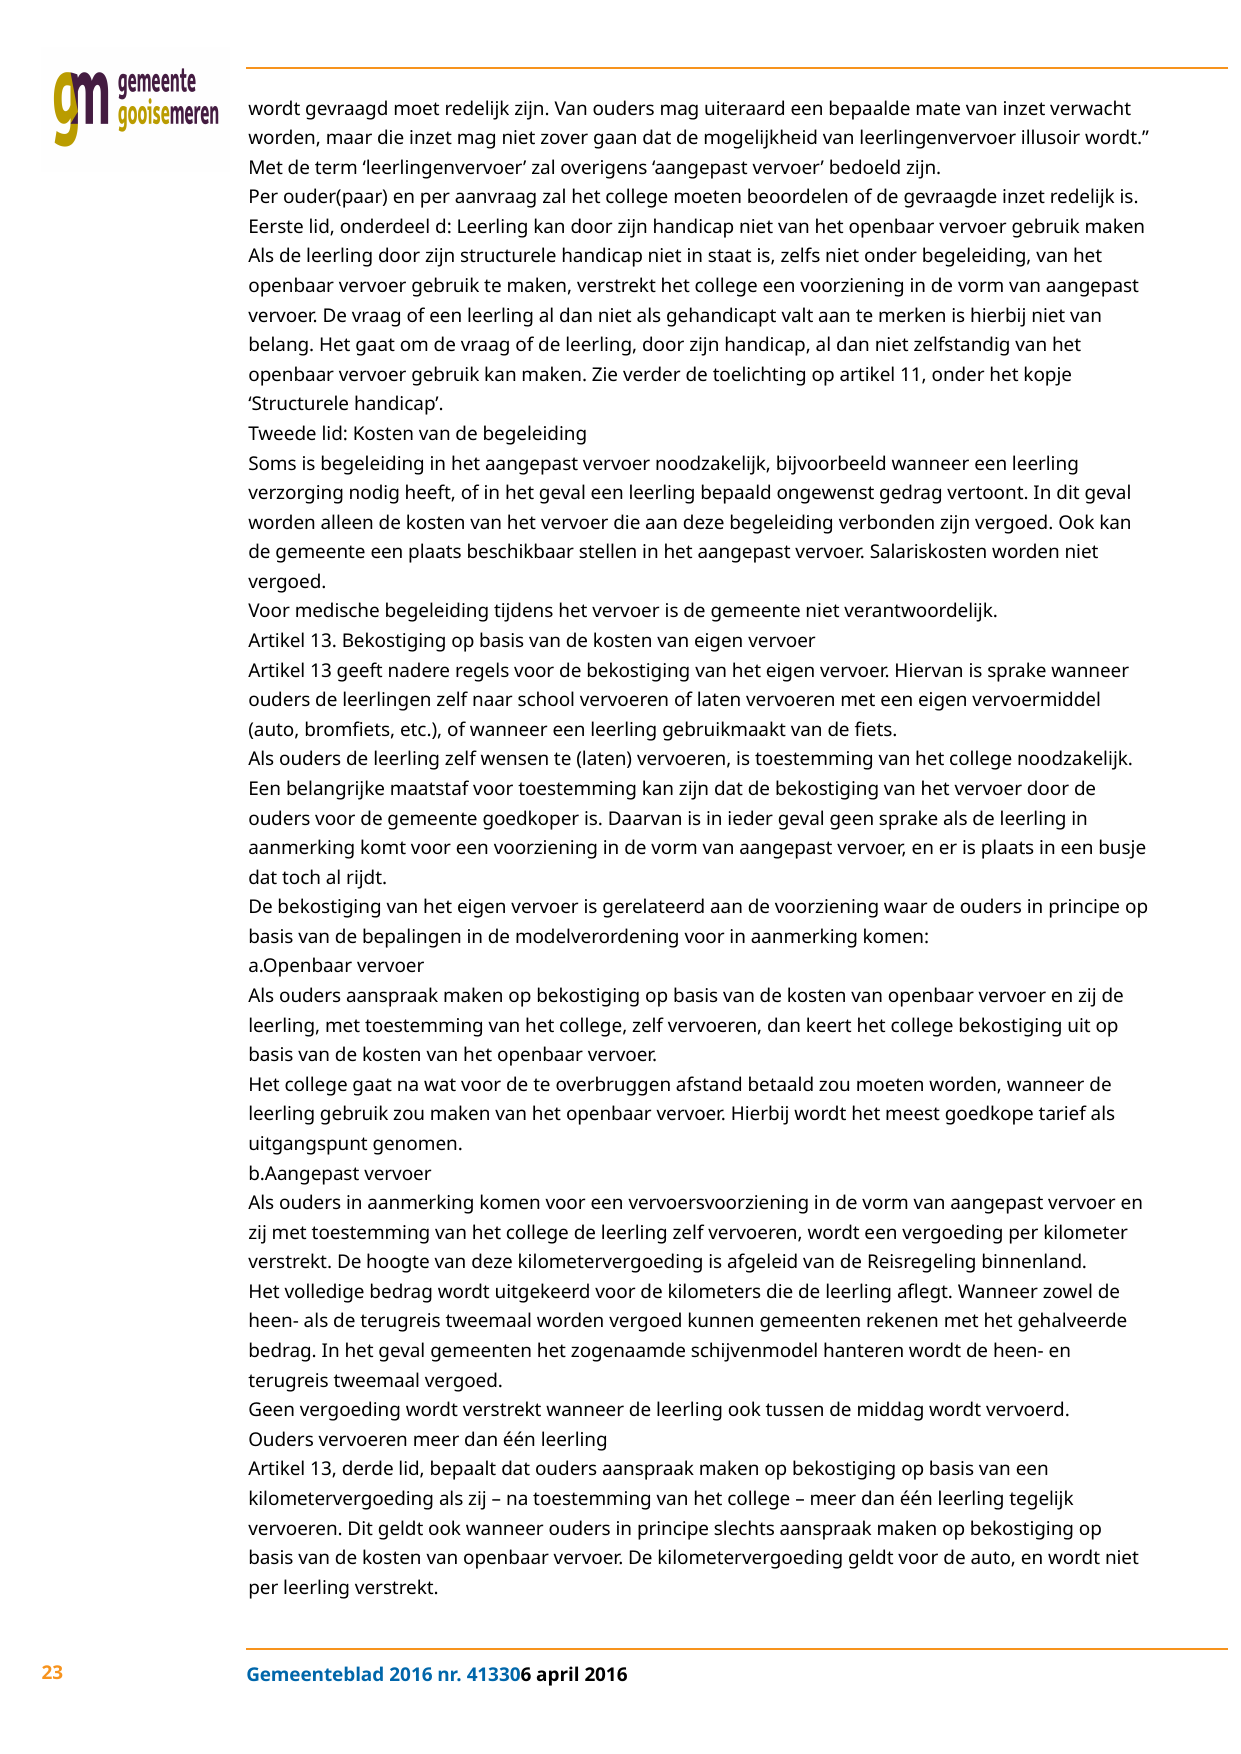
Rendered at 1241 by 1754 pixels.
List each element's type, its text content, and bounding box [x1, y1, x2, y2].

text Tweede lid: Kosten van de begeleiding [248, 420, 1152, 446]
text Het volledige bedrag wordt uitgekeerd voor de kilometers die de leerling aflegt. Wanneer zowel de heen- als de terugreis tweemaal worden vergoed kunnen gemeenten rekenen met het gehalveerde bedrag. In het geval gemeenten het zogenaamde schijvenmodel hanteren wordt de heen- en terugreis tweemaal vergoed. [248, 1278, 1152, 1393]
text a.Openbaar vervoer [248, 953, 1152, 978]
text Als ouders de leerling zelf wensen te (laten) vervoeren, is toestemming van het college noodzakelijk. Een belangrijke maatstaf voor toestemming kan zijn dat de bekostiging van het vervoer door de ouders voor de gemeente goedkoper is. Daarvan is in ieder geval geen sprake als de leerling in aanmerking komt voor een voorziening in de vorm van aangepast vervoer, en er is plaats in een busje dat toch al rijdt. [248, 746, 1152, 890]
text Artikel 13 geeft nadere regels voor de bekostiging van het eigen vervoer. Hiervan is sprake wanneer ouders de leerlingen zelf naar school vervoeren of laten vervoeren met een eigen vervoermiddel (auto, bromfiets, etc.), of wanneer een leerling gebruikmaakt van de fiets. [248, 657, 1152, 742]
text De bekostiging van het eigen vervoer is gerelateerd aan de voorziening waar de ouders in principe op basis van de bepalingen in de modelverordening voor in aanmerking komen: [248, 893, 1152, 949]
text Artikel 13, derde lid, bepaalt dat ouders aanspraak maken op bekostiging op basis van een kilometervergoeding als zij – na toestemming van het college – meer dan één leerling tegelijk vervoeren. Dit geldt ook wanneer ouders in principe slechts aanspraak maken op bekostiging op basis van de kosten van openbaar vervoer. De kilometervergoeding geldt voor de auto, en wordt niet per leerling verstrekt. [248, 1456, 1152, 1600]
text wordt gevraagd moet redelijk zijn. Van ouders mag uiteraard een bepaalde mate van inzet verwacht worden, maar die inzet mag niet zover gaan dat de mogelijkheid van leerlingenvervoer illusoir wordt.” [248, 95, 1152, 150]
text Ouders vervoeren meer dan één leerling [248, 1426, 1152, 1452]
text Voor medische begeleiding tijdens het vervoer is de gemeente niet verantwoordelijk. [248, 598, 1152, 623]
text Met de term ‘leerlingenvervoer’ zal overigens ‘aangepast vervoer’ bedoeld zijn. [248, 154, 1152, 180]
text Als ouders in aanmerking komen voor een vervoersvoorziening in de vorm van aangepast vervoer en zij met toestemming van het college de leerling zelf vervoeren, wordt een vergoeding per kilometer verstrekt. De hoogte van deze kilometervergoeding is afgeleid van de Reisregeling binnenland. [248, 1189, 1152, 1274]
text Geen vergoeding wordt verstrekt wanneer de leerling ook tussen de middag wordt vervoerd. [248, 1396, 1152, 1422]
text Eerste lid, onderdeel d: Leerling kan door zijn handicap niet van het openbaar vervoer gebruik maken Als de leerling door zijn structurele handicap niet in staat is, zelfs niet onder begeleiding, van het openbaar vervoer gebruik te maken, verstrekt het college een voorziening in de vorm van aangepast vervoer. De vraag of een leerling al dan niet als gehandicapt valt aan te merken is hierbij niet van belang. Het gaat om de vraag of de leerling, door zijn handicap, al dan niet zelfstandig van het openbaar vervoer gebruik kan maken. Zie verder de toelichting op artikel 11, onder het kopje ‘Structurele handicap’. [248, 213, 1152, 416]
picture [41, 47, 231, 172]
text Soms is begeleiding in het aangepast vervoer noodzakelijk, bijvoorbeeld wanneer een leerling verzorging nodig heeft, of in het geval een leerling bepaald ongewenst gedrag vertoont. In dit geval worden alleen de kosten van het vervoer die aan deze begeleiding verbonden zijn vergoed. Ook kan de gemeente een plaats beschikbaar stellen in het aangepast vervoer. Salariskosten worden niet vergoed. [248, 450, 1152, 594]
text Het college gaat na wat voor de te overbruggen afstand betaald zou moeten worden, wanneer de leerling gebruik zou maken van het openbaar vervoer. Hierbij wordt het meest goedkope tarief als uitgangspunt genomen. [248, 1071, 1152, 1156]
text Als ouders aanspraak maken op bekostiging op basis van de kosten van openbaar vervoer en zij de leerling, met toestemming van het college, zelf vervoeren, dan keert het college bekostiging uit op basis van de kosten van het openbaar vervoer. [248, 982, 1152, 1067]
text Artikel 13. Bekostiging op basis van de kosten van eigen vervoer [248, 627, 1152, 653]
text Per ouder(paar) en per aanvraag zal het college moeten beoordelen of de gevraagde inzet redelijk is. [248, 183, 1152, 209]
text b.Aangepast vervoer [248, 1160, 1152, 1186]
